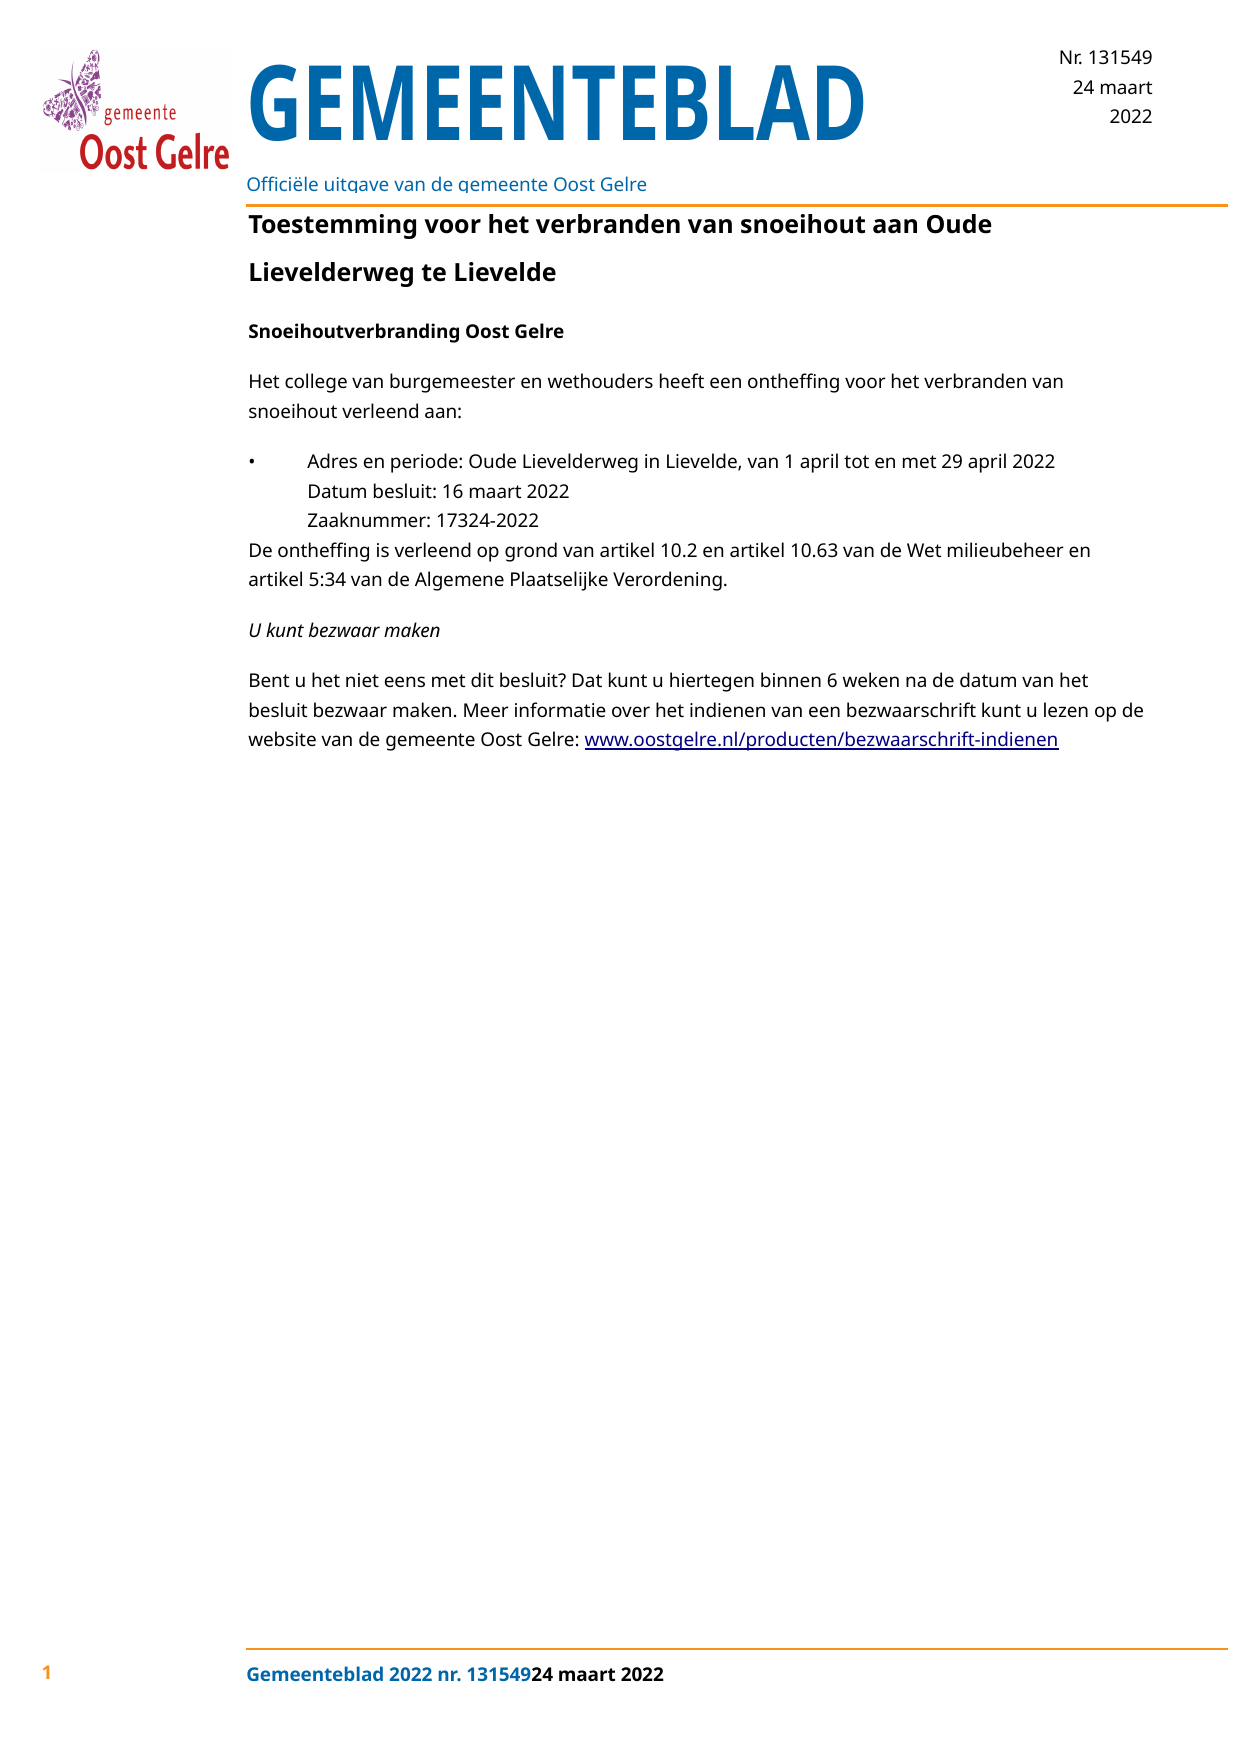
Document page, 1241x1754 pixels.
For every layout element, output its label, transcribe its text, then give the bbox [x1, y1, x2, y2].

text Bent u het niet eens met dit besluit? Dat kunt u hiertegen binnen 6 weken na de datum van het besluit bezwaar maken. Meer informatie over het indienen van een bezwaarschrift kunt u lezen op de website van de gemeente Oost Gelre: www.oostgelre.nl/producten/bezwaarschrift-indienen [248, 667, 1152, 752]
text De ontheffing is verleend op grond van artikel 10.2 en artikel 10.63 van de Wet milieubeheer en artikel 5:34 van de Algemene Plaatselijke Verordening. [248, 537, 1152, 592]
list Adres en periode: Oude Lievelderweg in Lievelde, van 1 april tot en met 29 april 2022 [248, 448, 1152, 474]
text U kunt bezwaar maken [248, 617, 1152, 643]
picture [41, 47, 231, 172]
text Het college van burgemeester en wethouders heeft een ontheffing voor het verbranden van snoeihout verleend aan: [248, 368, 1152, 424]
text Snoeihoutverbranding Oost Gelre [248, 318, 1152, 344]
list Datum besluit: 16 maart 2022 [248, 478, 1152, 504]
text Toestemming voor het verbranden van snoeihout aan Oude Lievelderweg te Lievelde [248, 207, 1152, 288]
list Zaaknummer: 17324-2022 [248, 507, 1152, 533]
